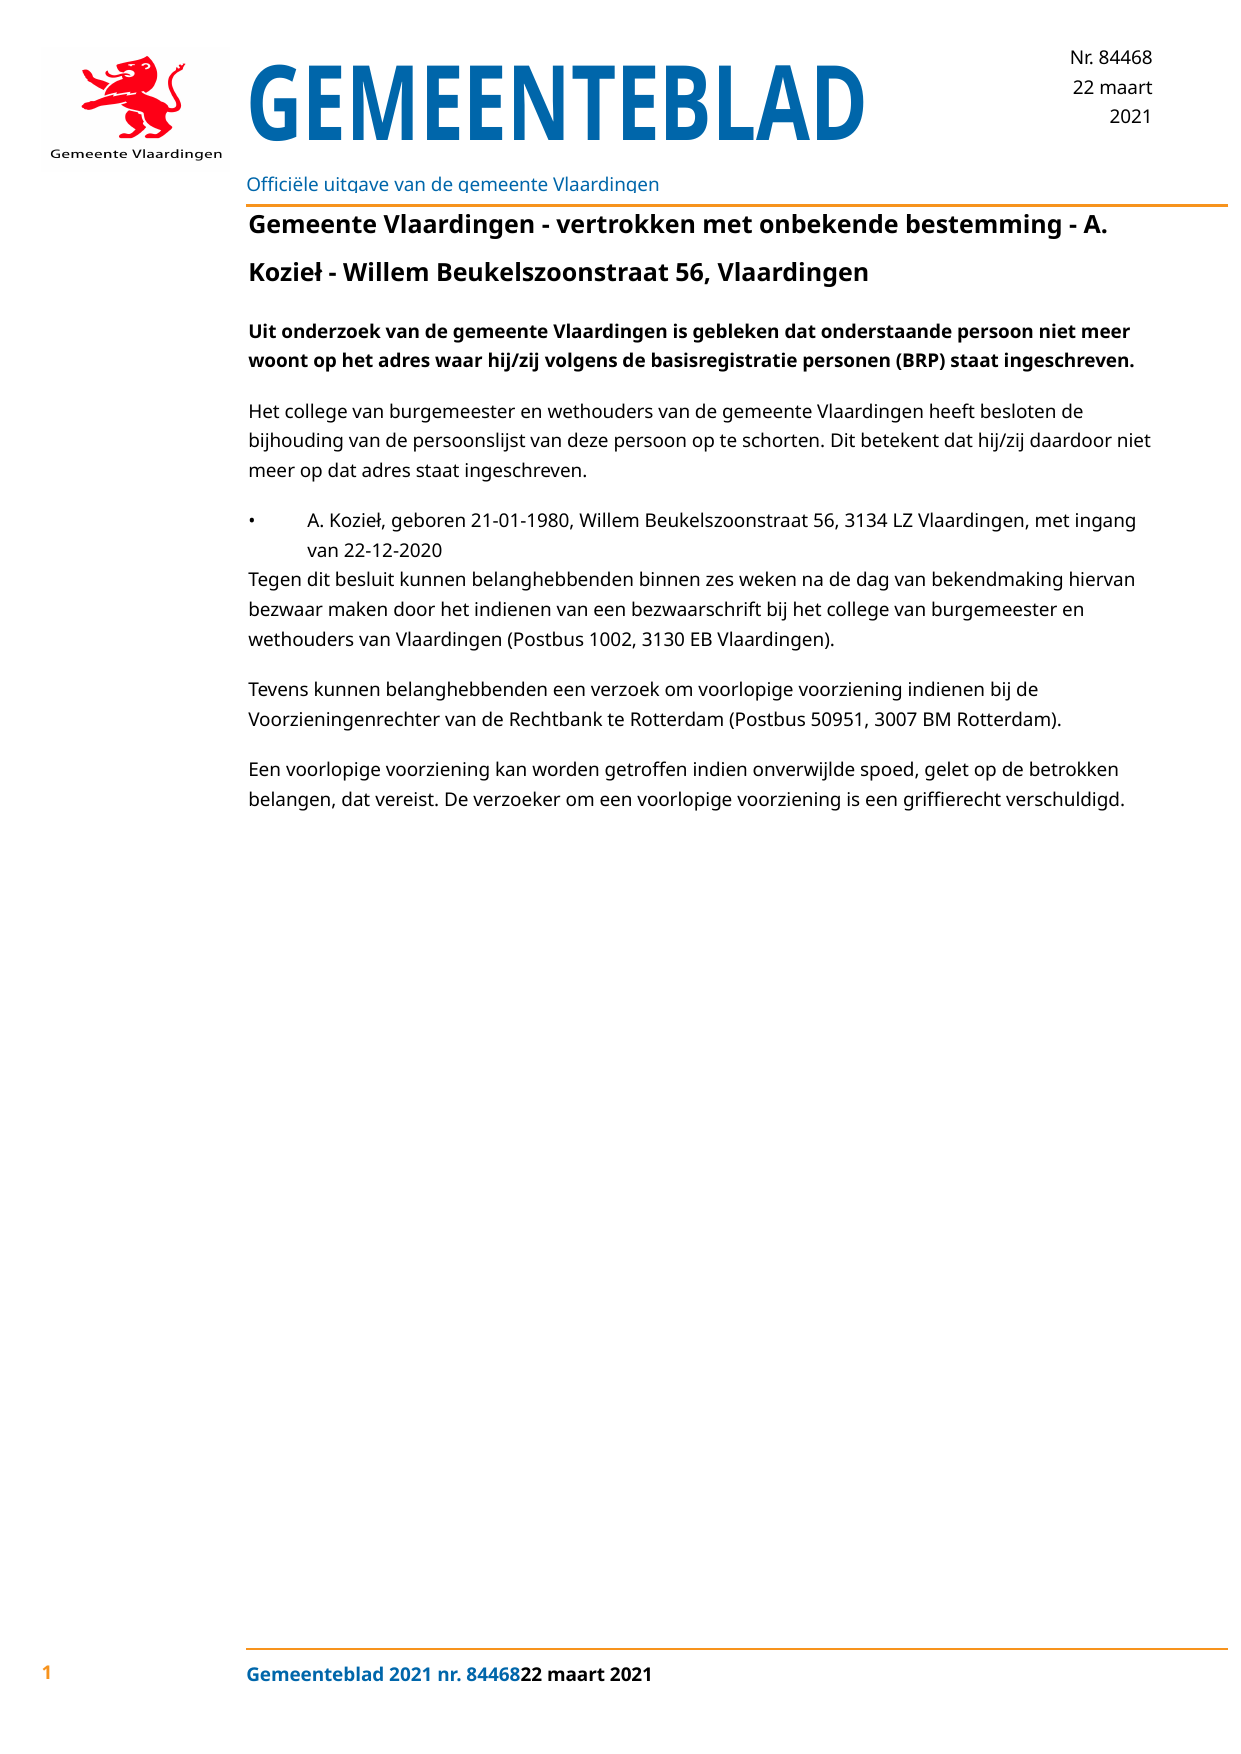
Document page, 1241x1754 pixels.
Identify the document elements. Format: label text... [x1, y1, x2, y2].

list A. Kozieł, geboren 21-01-1980, Willem Beukelszoonstraat 56, 3134 LZ Vlaardingen, met ingang van 22-12-2020 [248, 507, 1152, 563]
text Een voorlopige voorziening kan worden getroffen indien onverwijlde spoed, gelet op de betrokken belangen, dat vereist. De verzoeker om een voorlopige voorziening is een griffierecht verschuldigd. [248, 756, 1152, 812]
text Uit onderzoek van de gemeente Vlaardingen is gebleken dat onderstaande persoon niet meer woont op het adres waar hij/zij volgens de basisregistratie personen (BRP) staat ingeschreven. [248, 318, 1152, 373]
text Tevens kunnen belanghebbenden een verzoek om voorlopige voorziening indienen bij de Voorzieningenrechter van de Rechtbank te Rotterdam (Postbus 50951, 3007 BM Rotterdam). [248, 676, 1152, 732]
text Gemeente Vlaardingen - vertrokken met onbekende bestemming - A. Kozieł - Willem Beukelszoonstraat 56, Vlaardingen [248, 207, 1152, 288]
text Tegen dit besluit kunnen belanghebbenden binnen zes weken na de dag van bekendmaking hiervan bezwaar maken door het indienen van een bezwaarschrift bij het college van burgemeester en wethouders van Vlaardingen (Postbus 1002, 3130 EB Vlaardingen). [248, 567, 1152, 652]
text Het college van burgemeester en wethouders van de gemeente Vlaardingen heeft besloten de bijhouding van de persoonslijst van deze persoon op te schorten. Dit betekent dat hij/zij daardoor niet meer op dat adres staat ingeschreven. [248, 398, 1152, 483]
picture [41, 47, 231, 172]
